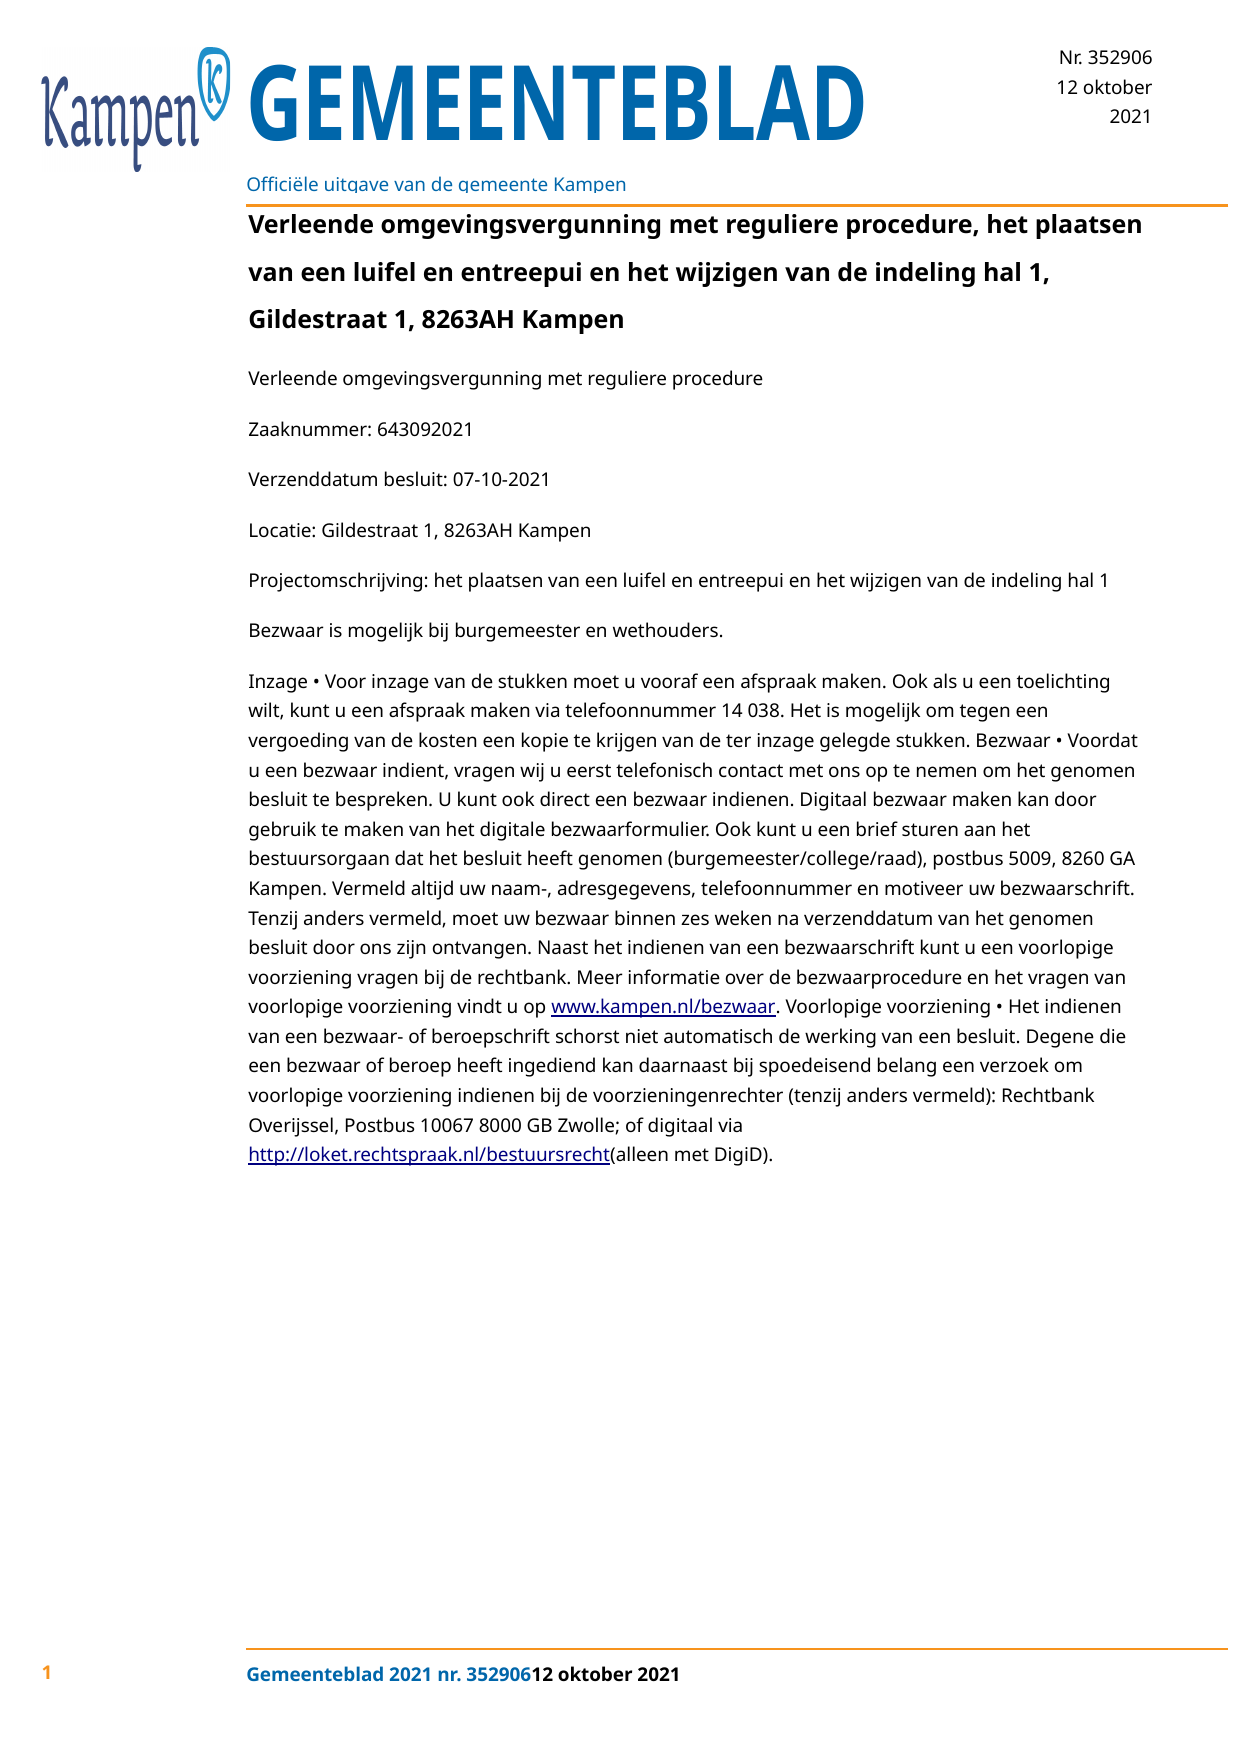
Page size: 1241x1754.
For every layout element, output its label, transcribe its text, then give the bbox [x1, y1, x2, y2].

text Zaaknummer: 643092021 [248, 416, 1152, 442]
picture [41, 47, 231, 172]
text Verleende omgevingsvergunning met reguliere procedure, het plaatsen van een luifel en entreepui en het wijzigen van de indeling hal 1, Gildestraat 1, 8263AH Kampen [248, 207, 1152, 336]
text Verzenddatum besluit: 07-10-2021 [248, 466, 1152, 492]
text Locatie: Gildestraat 1, 8263AH Kampen [248, 517, 1152, 542]
text Bezwaar is mogelijk bij burgemeester en wethouders. [248, 618, 1152, 643]
text Inzage • Voor inzage van de stukken moet u vooraf een afspraak maken. Ook als u een toelichting wilt, kunt u een afspraak maken via telefoonnummer 14 038. Het is mogelijk om tegen een vergoeding van de kosten een kopie te krijgen van de ter inzage gelegde stukken. Bezwaar • Voordat u een bezwaar indient, vragen wij u eerst telefonisch contact met ons op te nemen om het genomen besluit te bespreken. U kunt ook direct een bezwaar indienen. Digitaal bezwaar maken kan door gebruik te maken van het digitale bezwaarformulier. Ook kunt u een brief sturen aan het bestuursorgaan dat het besluit heeft genomen (burgemeester/college/raad), postbus 5009, 8260 GA Kampen. Vermeld altijd uw naam-, adresgegevens, telefoonnummer en motiveer uw bezwaarschrift. Tenzij anders vermeld, moet uw bezwaar binnen zes weken na verzenddatum van het genomen besluit door ons zijn ontvangen. Naast het indienen van een bezwaarschrift kunt u een voorlopige voorziening vragen bij de rechtbank. Meer informatie over de bezwaarprocedure en het vragen van voorlopige voorziening vindt u op www.kampen.nl/bezwaar. Voorlopige voorziening • Het indienen van een bezwaar- of beroepschrift schorst niet automatisch de werking van een besluit. Degene die een bezwaar of beroep heeft ingediend kan daarnaast bij spoedeisend belang een verzoek om voorlopige voorziening indienen bij de voorzieningenrechter (tenzij anders vermeld): Rechtbank Overijssel, Postbus 10067 8000 GB Zwolle; of digitaal via http://loket.rechtspraak.nl/bestuursrecht(alleen met DigiD). [248, 668, 1152, 1167]
text Projectomschrijving: het plaatsen van een luifel en entreepui en het wijzigen van de indeling hal 1 [248, 567, 1152, 593]
text Verleende omgevingsvergunning met reguliere procedure [248, 366, 1152, 391]
